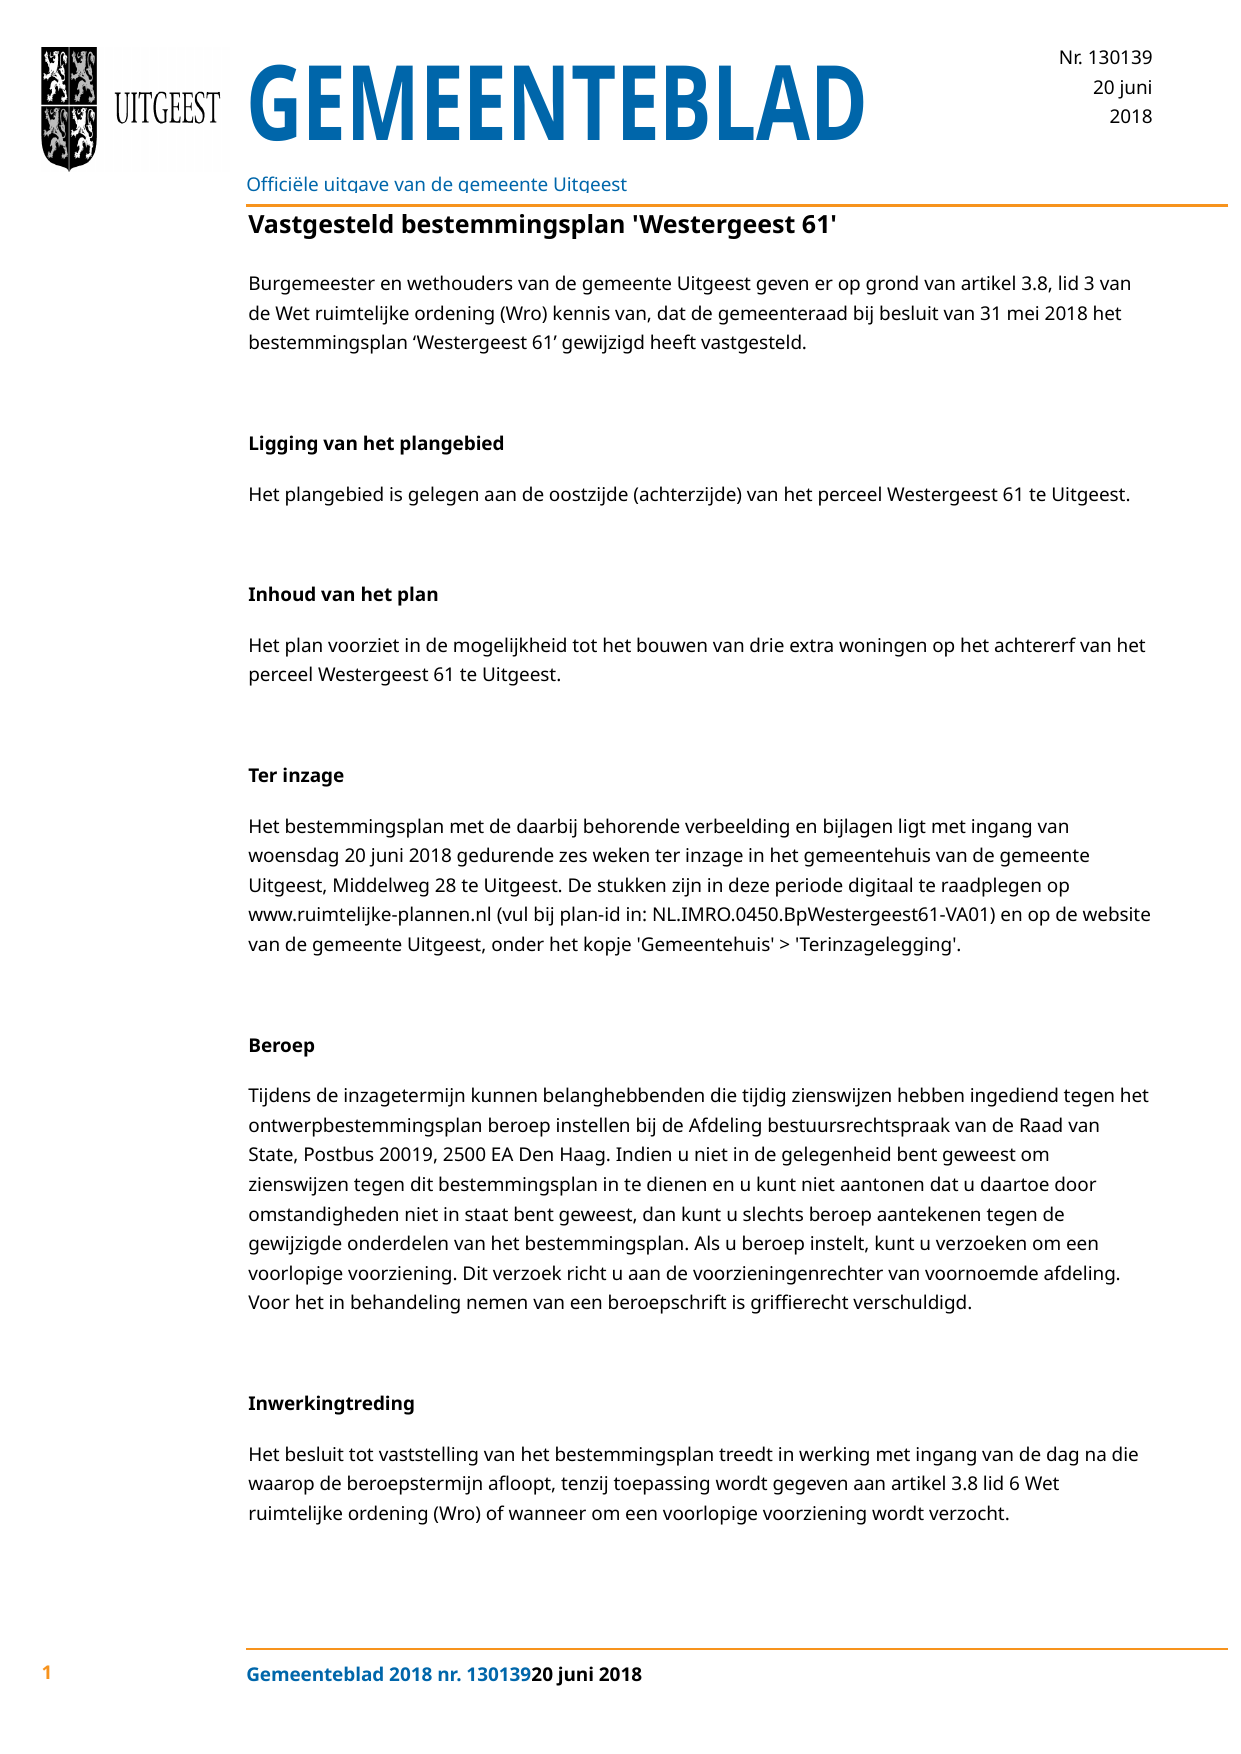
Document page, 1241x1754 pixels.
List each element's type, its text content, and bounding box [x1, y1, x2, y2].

text Het besluit tot vaststelling van het bestemmingsplan treedt in werking met ingang van de dag na die waarop de beroepstermijn afloopt, tenzij toepassing wordt gegeven aan artikel 3.8 lid 6 Wet ruimtelijke ordening (Wro) of wanneer om een voorlopige voorziening wordt verzocht. [248, 1441, 1152, 1526]
text Beroep [248, 1032, 1152, 1058]
text Ligging van het plangebied [248, 430, 1152, 456]
text Ter inzage [248, 762, 1152, 788]
text Tijdens de inzagetermijn kunnen belanghebbenden die tijdig zienswijzen hebben ingediend tegen het ontwerpbestemmingsplan beroep instellen bij de Afdeling bestuursrechtspraak van de Raad van State, Postbus 20019, 2500 EA Den Haag. Indien u niet in de gelegenheid bent geweest om zienswijzen tegen dit bestemmingsplan in te dienen en u kunt niet aantonen dat u daartoe door omstandigheden niet in staat bent geweest, dan kunt u slechts beroep aantekenen tegen de gewijzigde onderdelen van het bestemmingsplan. Als u beroep instelt, kunt u verzoeken om een voorlopige voorziening. Dit verzoek richt u aan de voorzieningenrechter van voornoemde afdeling. Voor het in behandeling nemen van een beroepschrift is griffierecht verschuldigd. [248, 1082, 1152, 1315]
text Inhoud van het plan [248, 582, 1152, 607]
text Burgemeester en wethouders van de gemeente Uitgeest geven er op grond van artikel 3.8, lid 3 van de Wet ruimtelijke ordening (Wro) kennis van, dat de gemeenteraad bij besluit van 31 mei 2018 het bestemmingsplan ‘Westergeest 61’ gewijzigd heeft vastgesteld. [248, 270, 1152, 355]
text Inwerkingtreding [248, 1390, 1152, 1416]
text Het bestemmingsplan met de daarbij behorende verbeelding en bijlagen ligt met ingang van woensdag 20 juni 2018 gedurende zes weken ter inzage in het gemeentehuis van de gemeente Uitgeest, Middelweg 28 te Uitgeest. De stukken zijn in deze periode digitaal te raadplegen op www.ruimtelijke-plannen.nl (vul bij plan-id in: NL.IMRO.0450.BpWestergeest61-VA01) en op de website van de gemeente Uitgeest, onder het kopje 'Gemeentehuis' > 'Terinzagelegging'. [248, 813, 1152, 957]
text Het plan voorziet in de mogelijkheid tot het bouwen van drie extra woningen op het achtererf van het perceel Westergeest 61 te Uitgeest. [248, 632, 1152, 687]
picture [41, 47, 231, 172]
text Het plangebied is gelegen aan de oostzijde (achterzijde) van het perceel Westergeest 61 te Uitgeest. [248, 481, 1152, 506]
text Vastgesteld bestemmingsplan 'Westergeest 61' [248, 207, 1152, 241]
